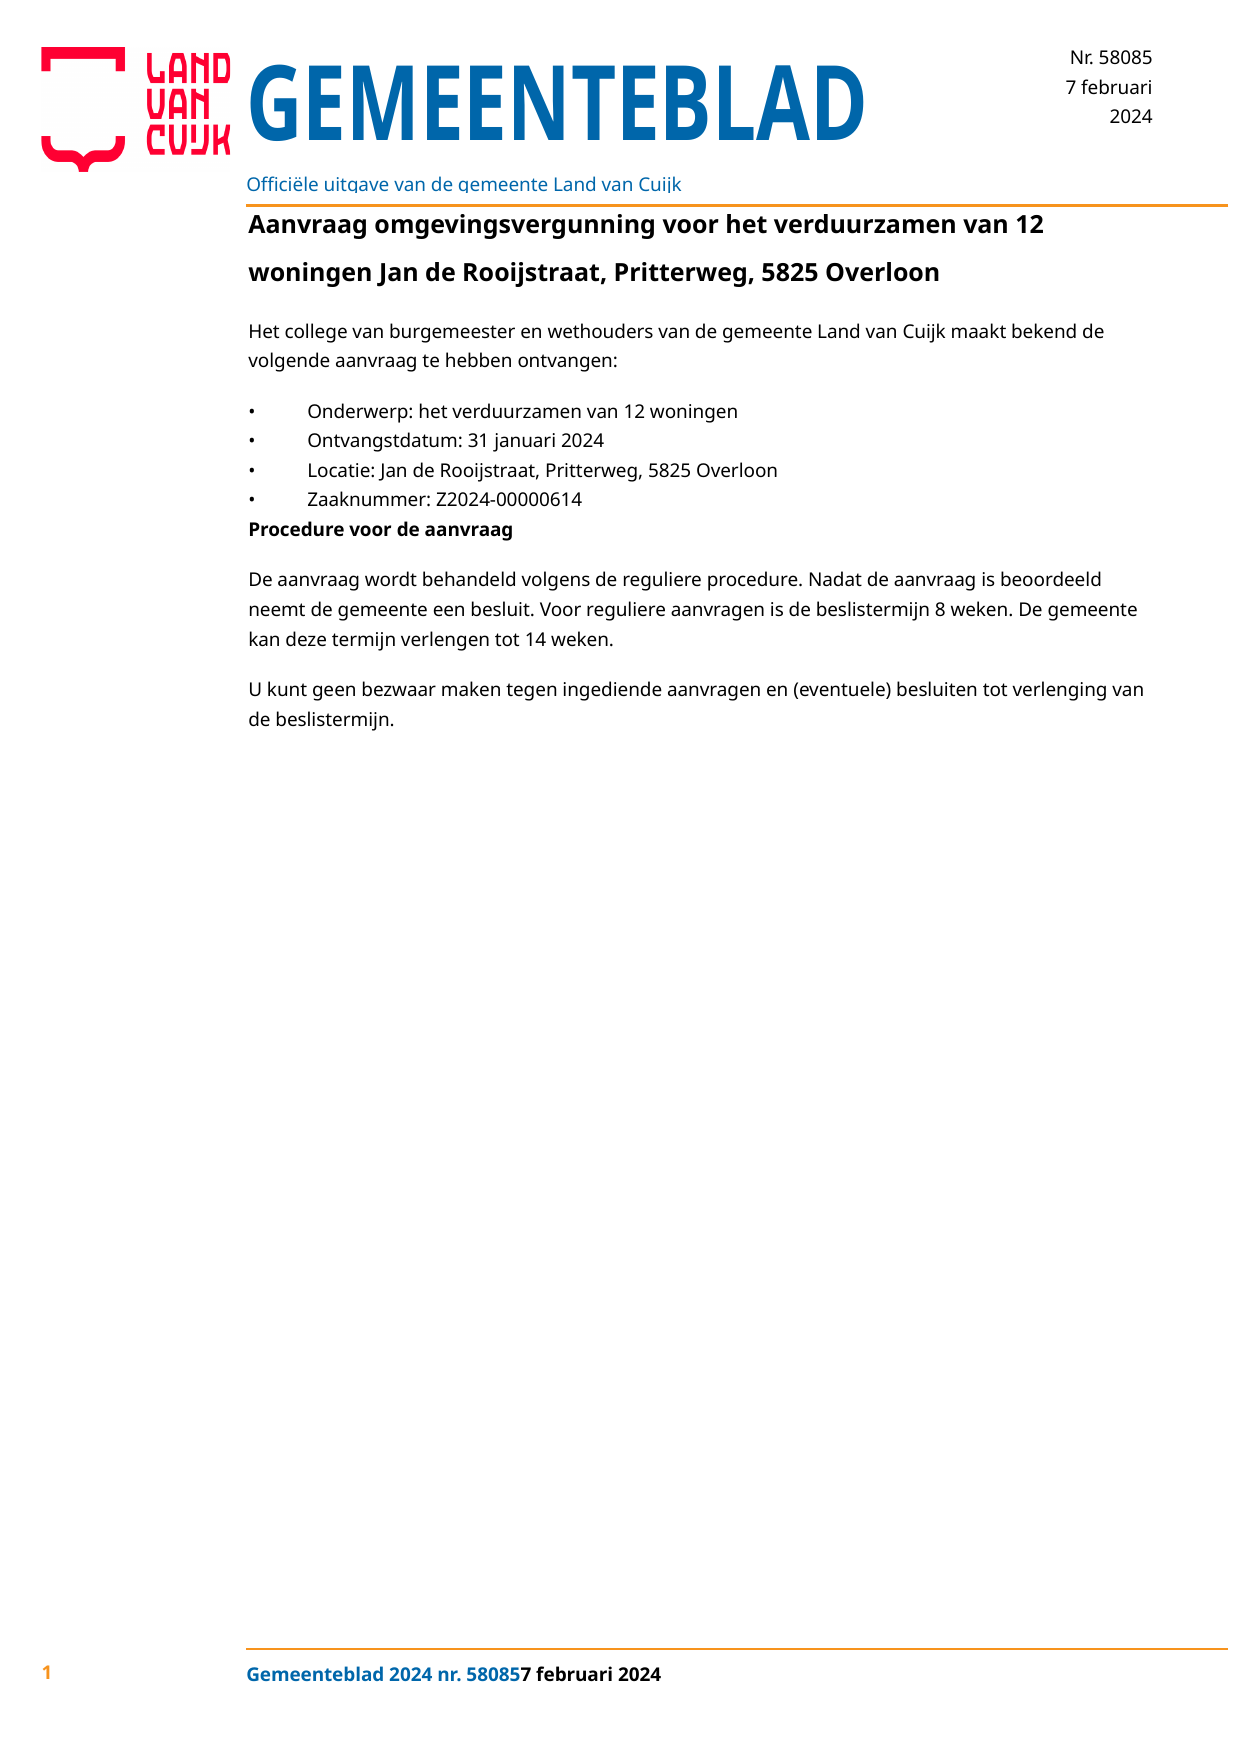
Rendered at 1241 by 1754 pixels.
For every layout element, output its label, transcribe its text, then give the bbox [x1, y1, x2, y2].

list Zaaknummer: Z2024-00000614 [248, 487, 1152, 512]
text Aanvraag omgevingsvergunning voor het verduurzamen van 12 woningen Jan de Rooijstraat, Pritterweg, 5825 Overloon [248, 207, 1152, 288]
picture [41, 47, 231, 172]
text De aanvraag wordt behandeld volgens de reguliere procedure. Nadat de aanvraag is beoordeeld neemt de gemeente een besluit. Voor reguliere aanvragen is de beslistermijn 8 weken. De gemeente kan deze termijn verlengen tot 14 weken. [248, 567, 1152, 652]
list Onderwerp: het verduurzamen van 12 woningen [248, 398, 1152, 424]
text Procedure voor de aanvraag [248, 516, 1152, 542]
list Locatie: Jan de Rooijstraat, Pritterweg, 5825 Overloon [248, 457, 1152, 483]
list Ontvangstdatum: 31 januari 2024 [248, 427, 1152, 453]
text U kunt geen bezwaar maken tegen ingediende aanvragen en (eventuele) besluiten tot verlenging van de beslistermijn. [248, 676, 1152, 732]
text Het college van burgemeester en wethouders van de gemeente Land van Cuijk maakt bekend de volgende aanvraag te hebben ontvangen: [248, 318, 1152, 373]
